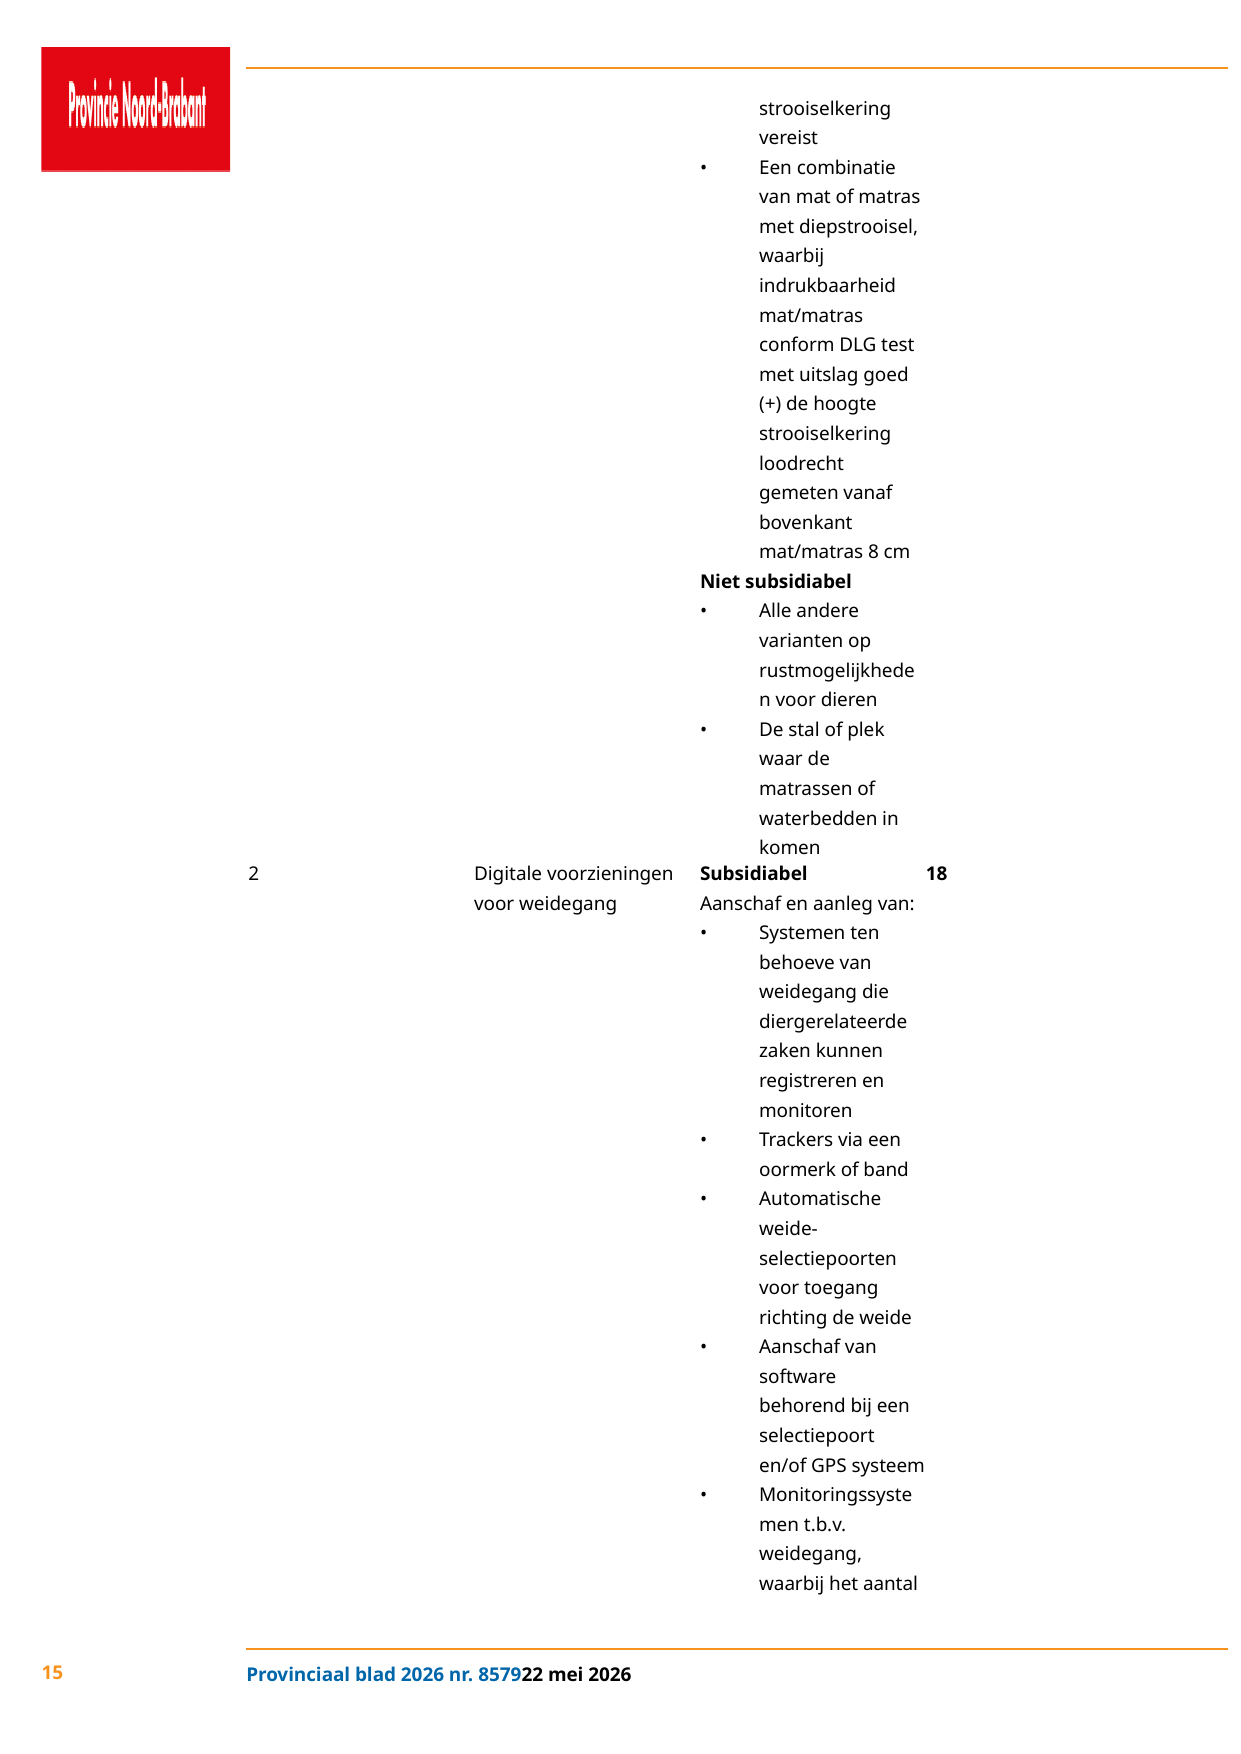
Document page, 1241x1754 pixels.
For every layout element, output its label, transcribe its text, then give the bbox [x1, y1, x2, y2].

table_cell [474, 95, 700, 860]
table_cell [926, 95, 1152, 860]
table_cell 18 [926, 860, 1152, 1596]
table_cell [248, 95, 474, 860]
table_cell Subsidiabel Aanschaf en aanleg van: Systemen ten behoeve van weidegang die diergerelateerde zaken kunnen registreren en monitoren Trackers via een oormerk of band Automatische weide-selectiepoorten voor toegang richting de weide Aanschaf van software behorend bij een selectiepoort en/of GPS systeem Monitoringssystemen t.b.v. weidegang, waarbij het aantal [700, 860, 926, 1596]
picture [41, 47, 231, 172]
table_cell 2 [248, 860, 474, 1596]
table_cell strooiselkering vereist Een combinatie van mat of matras met diepstrooisel, waarbij indrukbaarheid mat/matras conform DLG test met uitslag goed (+) de hoogte strooiselkering loodrecht gemeten vanaf bovenkant mat/matras 8 cm Niet subsidiabel Alle andere varianten op rustmogelijkheden voor dieren De stal of plek waar de matrassen of waterbedden in komen [700, 95, 926, 860]
table_cell Digitale voorzieningen voor weidegang [474, 860, 700, 1596]
